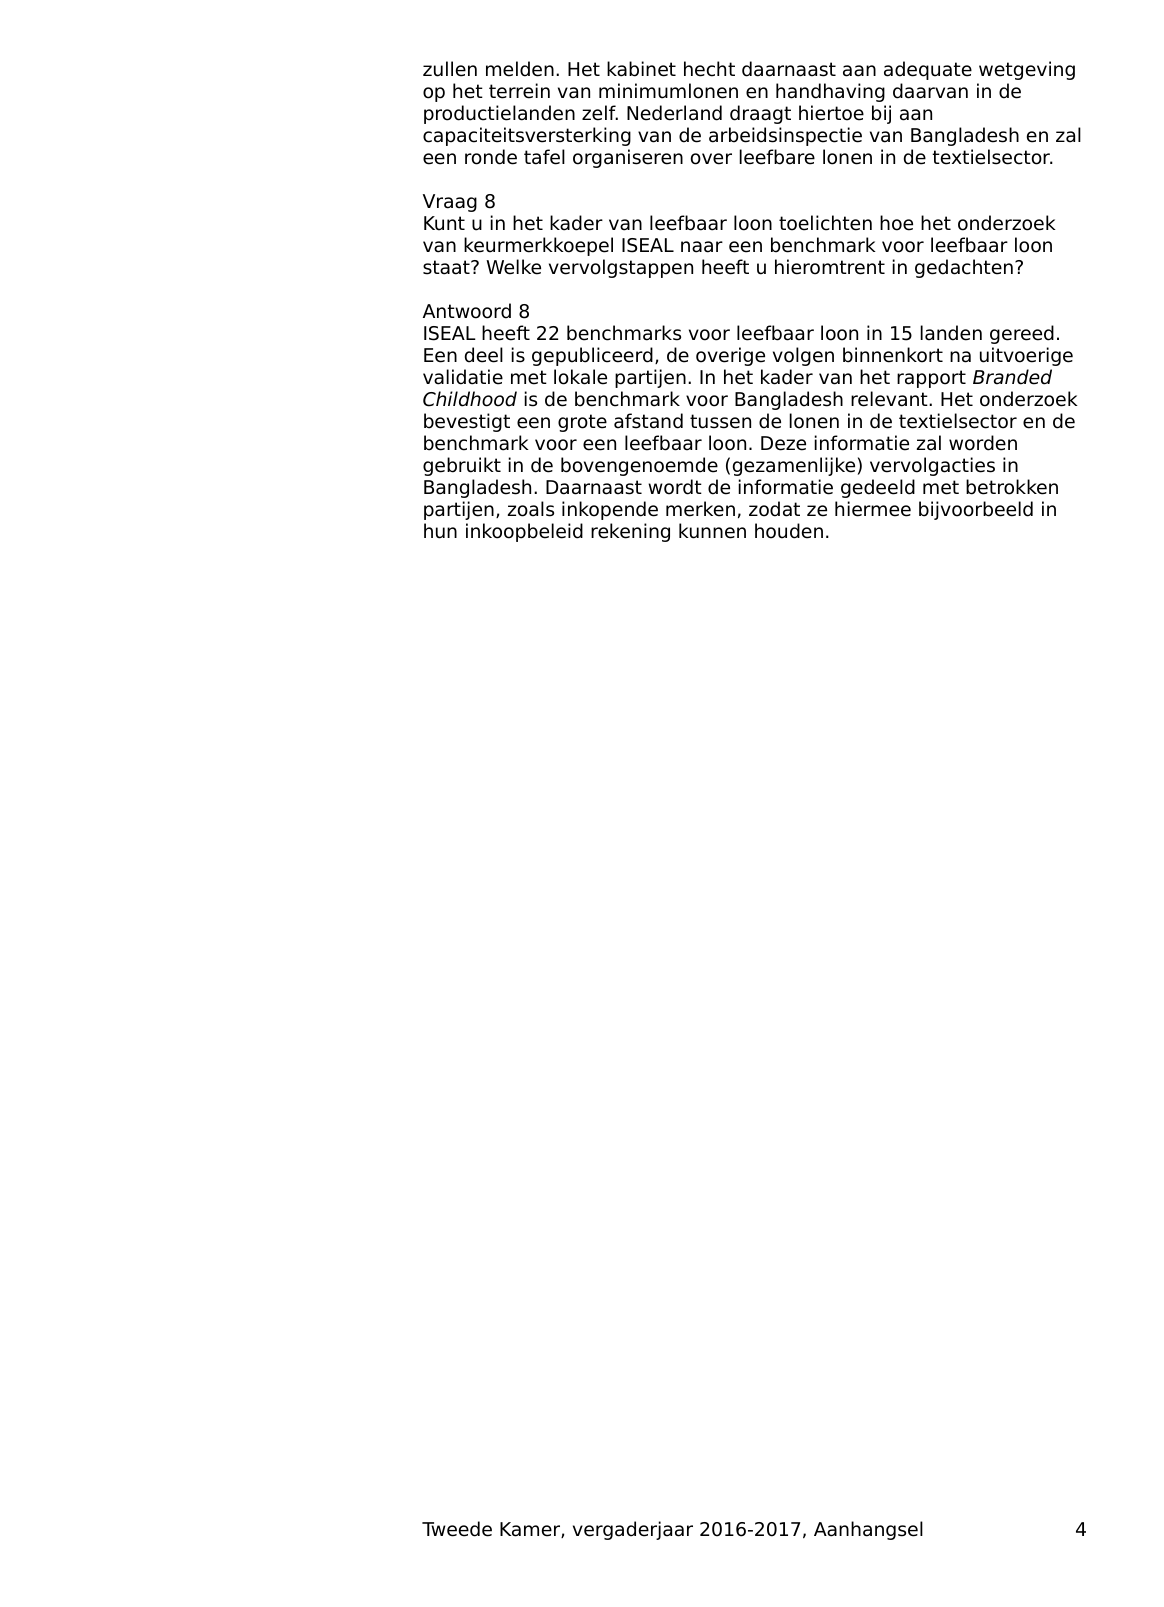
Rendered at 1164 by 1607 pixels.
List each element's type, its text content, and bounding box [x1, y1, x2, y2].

text Vraag 8 [422, 191, 1087, 213]
text zullen melden. Het kabinet hecht daarnaast aan adequate wetgeving op het terrein van minimumlonen en handhaving daarvan in de productielanden zelf. Nederland draagt hiertoe bij aan capaciteitsversterking van de arbeidsinspectie van Bangladesh en zal een ronde tafel organiseren over leefbare lonen in de textielsector. [422, 59, 1087, 169]
text Kunt u in het kader van leefbaar loon toelichten hoe het onderzoek van keurmerkkoepel ISEAL naar een benchmark voor leefbaar loon staat? Welke vervolgstappen heeft u hieromtrent in gedachten? [422, 213, 1087, 279]
text Antwoord 8 [422, 301, 1087, 323]
text ISEAL heeft 22 benchmarks voor leefbaar loon in 15 landen gereed. Een deel is gepubliceerd, de overige volgen binnenkort na uitvoerige validatie met lokale partijen. In het kader van het rapport Branded Childhood is de benchmark voor Bangladesh relevant. Het onderzoek bevestigt een grote afstand tussen de lonen in de textielsector en de benchmark voor een leefbaar loon. Deze informatie zal worden gebruikt in de bovengenoemde (gezamenlijke) vervolgacties in Bangladesh. Daarnaast wordt de informatie gedeeld met betrokken partijen, zoals inkopende merken, zodat ze hiermee bijvoorbeeld in hun inkoopbeleid rekening kunnen houden. [422, 323, 1087, 543]
